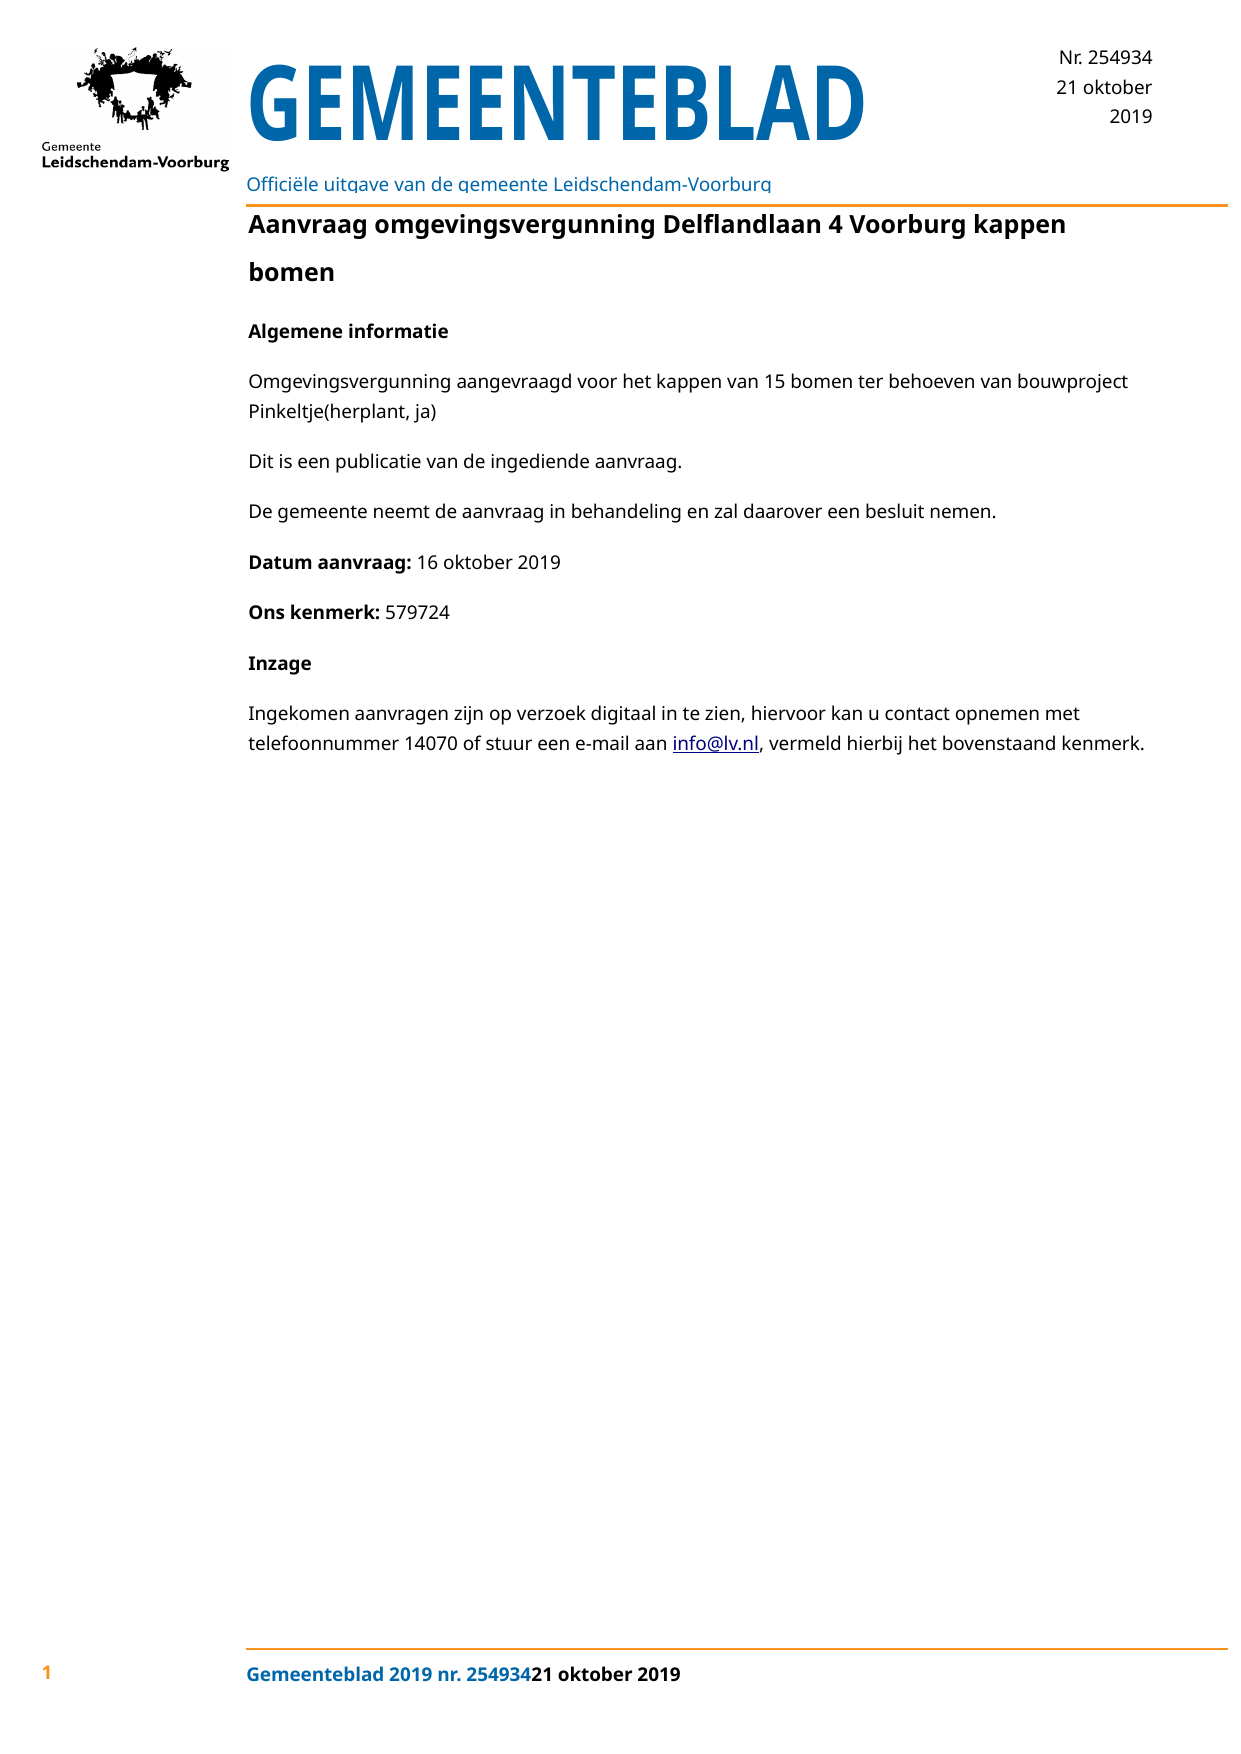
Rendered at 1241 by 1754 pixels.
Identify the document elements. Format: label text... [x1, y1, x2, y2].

text Ons kenmerk: 579724 [248, 599, 1152, 625]
text Datum aanvraag: 16 oktober 2019 [248, 549, 1152, 575]
text Ingekomen aanvragen zijn op verzoek digitaal in te zien, hiervoor kan u contact opnemen met telefoonnummer 14070 of stuur een e-mail aan info@lv.nl, vermeld hierbij het bovenstaand kenmerk. [248, 700, 1152, 756]
picture [41, 47, 231, 172]
text Omgevingsvergunning aangevraagd voor het kappen van 15 bomen ter behoeven van bouwproject Pinkeltje(herplant, ja) [248, 368, 1152, 424]
text Dit is een publicatie van de ingediende aanvraag. [248, 448, 1152, 474]
text De gemeente neemt de aanvraag in behandeling en zal daarover een besluit nemen. [248, 499, 1152, 524]
text Algemene informatie [248, 318, 1152, 344]
text Aanvraag omgevingsvergunning Delflandlaan 4 Voorburg kappen bomen [248, 207, 1152, 288]
text Inzage [248, 650, 1152, 676]
